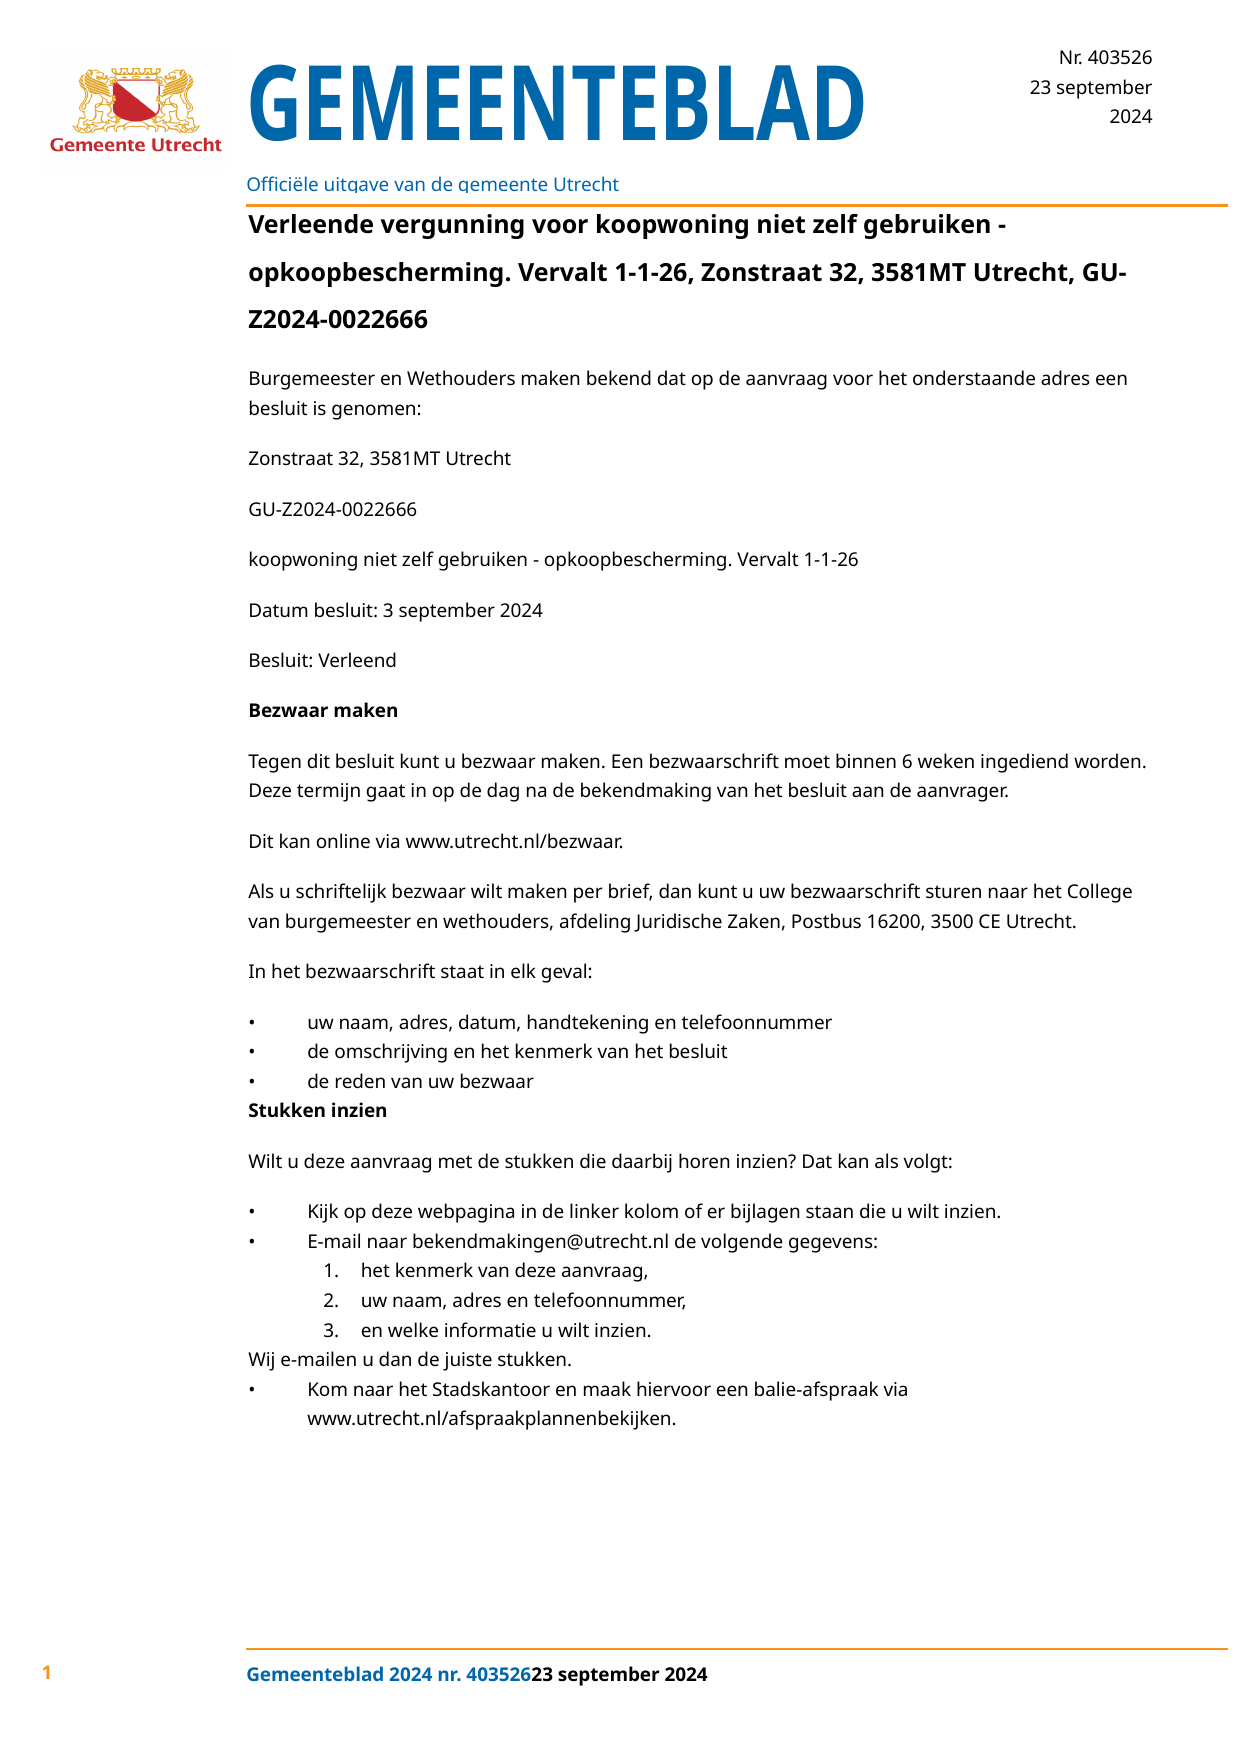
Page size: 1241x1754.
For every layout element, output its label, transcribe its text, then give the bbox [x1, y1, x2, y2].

list Kom naar het Stadskantoor en maak hiervoor een balie-afspraak via www.utrecht.nl/afspraakplannenbekijken. [248, 1376, 1152, 1431]
text Dit kan online via www.utrecht.nl/bezwaar. [248, 828, 1152, 854]
text Bezwaar maken [248, 698, 1152, 723]
list de reden van uw bezwaar [248, 1068, 1152, 1094]
list Kijk op deze webpagina in de linker kolom of er bijlagen staan die u wilt inzien. [248, 1198, 1152, 1224]
picture [41, 47, 231, 172]
text koopwoning niet zelf gebruiken - opkoopbescherming. Vervalt 1-1-26 [248, 546, 1152, 572]
list uw naam, adres, datum, handtekening en telefoonnummer [248, 1009, 1152, 1034]
text Zonstraat 32, 3581MT Utrecht [248, 446, 1152, 471]
text Datum besluit: 3 september 2024 [248, 597, 1152, 622]
text Wilt u deze aanvraag met de stukken die daarbij horen inzien? Dat kan als volgt: [248, 1148, 1152, 1174]
text GU-Z2024-0022666 [248, 496, 1152, 522]
text Wij e-mailen u dan de juiste stukken. [248, 1346, 1152, 1372]
text Tegen dit besluit kunt u bezwaar maken. Een bezwaarschrift moet binnen 6 weken ingediend worden. Deze termijn gaat in op de dag na de bekendmaking van het besluit aan de aanvrager. [248, 748, 1152, 803]
text Stukken inzien [248, 1098, 1152, 1123]
list E-mail naar bekendmakingen@utrecht.nl de volgende gegevens: [248, 1228, 1152, 1254]
text Burgemeester en Wethouders maken bekend dat op de aanvraag voor het onderstaande adres een besluit is genomen: [248, 366, 1152, 421]
list de omschrijving en het kenmerk van het besluit [248, 1038, 1152, 1064]
text Besluit: Verleend [248, 647, 1152, 673]
list uw naam, adres en telefoonnummer, [323, 1287, 1152, 1313]
list en welke informatie u wilt inzien. [323, 1317, 1152, 1342]
text Verleende vergunning voor koopwoning niet zelf gebruiken - opkoopbescherming. Vervalt 1-1-26, Zonstraat 32, 3581MT Utrecht, GU-Z2024-0022666 [248, 207, 1152, 336]
text Als u schriftelijk bezwaar wilt maken per brief, dan kunt u uw bezwaarschrift sturen naar het College van burgemeester en wethouders, afdeling Juridische Zaken, Postbus 16200, 3500 CE Utrecht. [248, 878, 1152, 934]
list het kenmerk van deze aanvraag, [323, 1258, 1152, 1283]
text In het bezwaarschrift staat in elk geval: [248, 958, 1152, 984]
